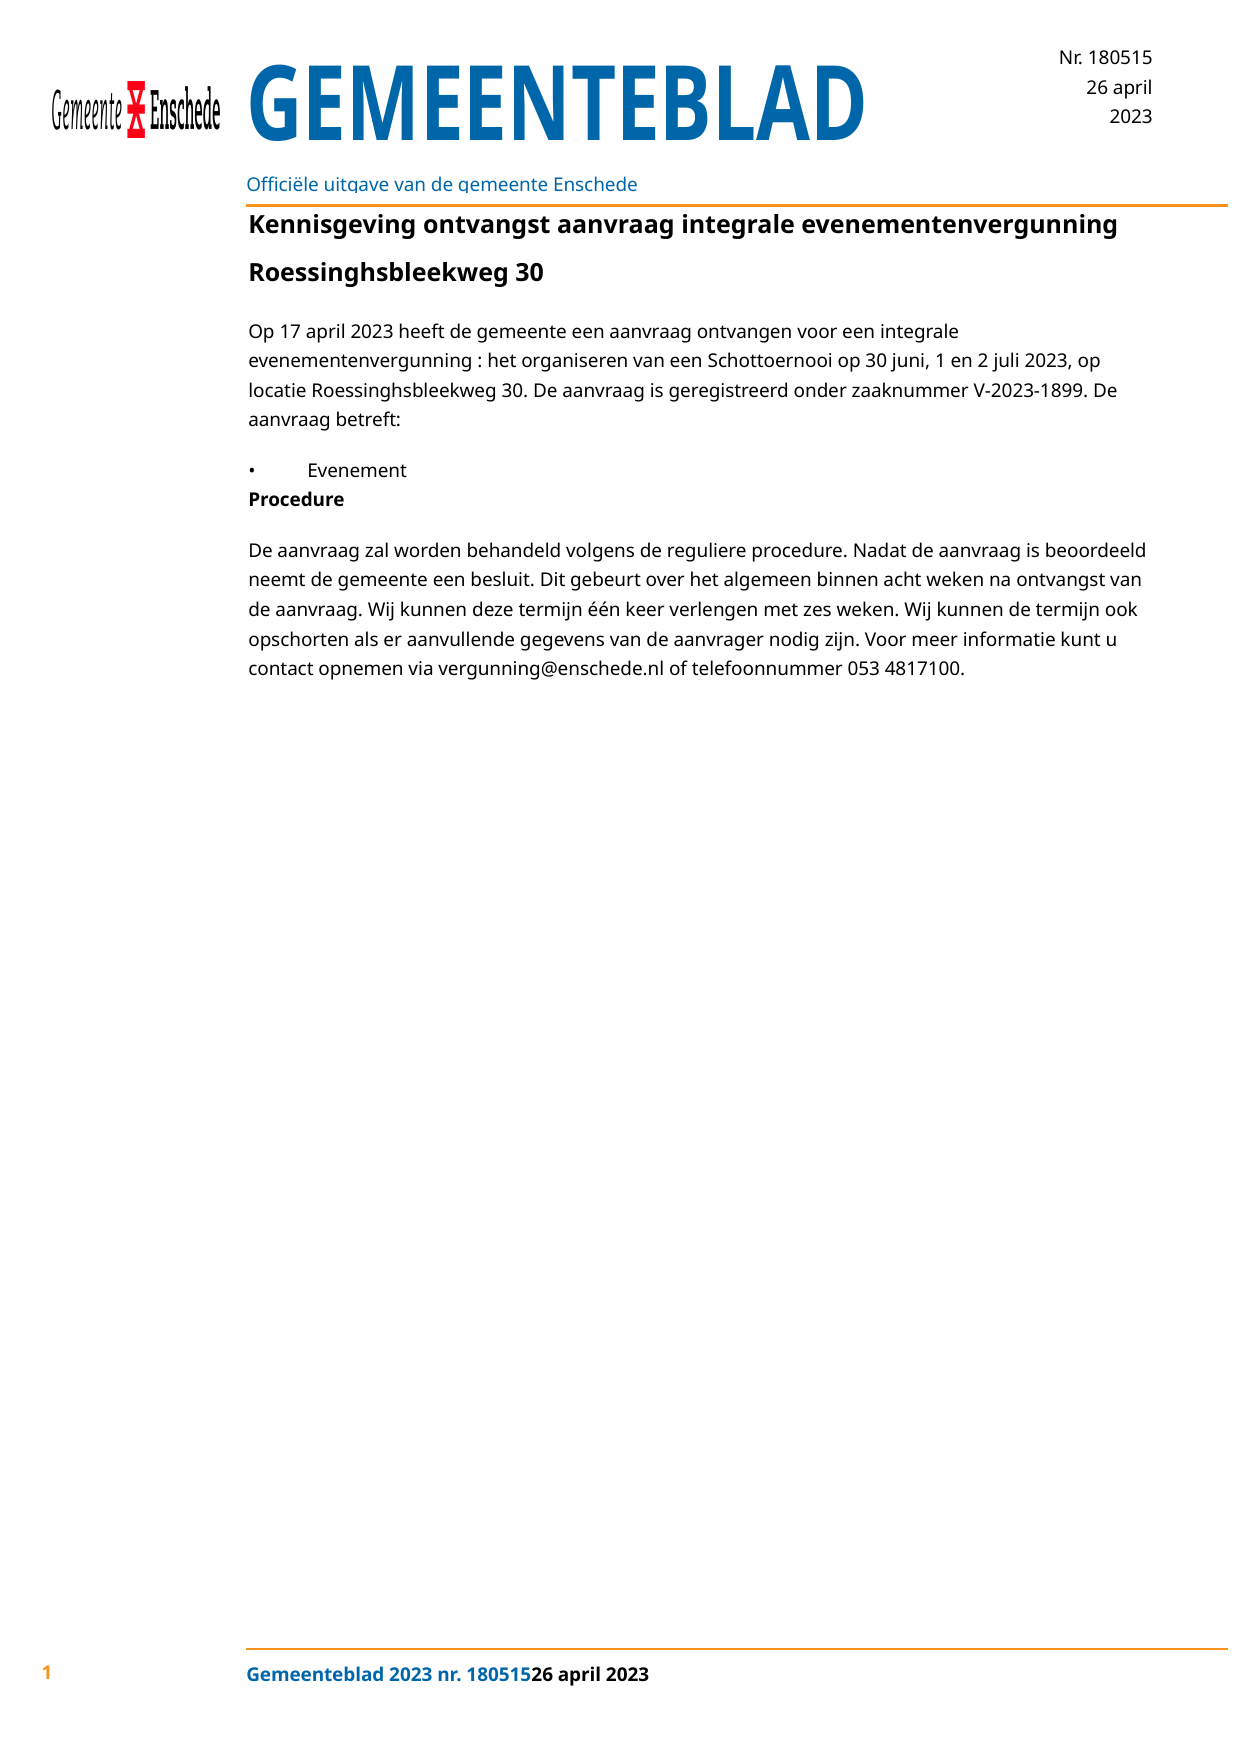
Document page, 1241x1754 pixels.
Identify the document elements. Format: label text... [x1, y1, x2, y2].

text De aanvraag zal worden behandeld volgens de reguliere procedure. Nadat de aanvraag is beoordeeld neemt de gemeente een besluit. Dit gebeurt over het algemeen binnen acht weken na ontvangst van de aanvraag. Wij kunnen deze termijn één keer verlengen met zes weken. Wij kunnen de termijn ook opschorten als er aanvullende gegevens van de aanvrager nodig zijn. Voor meer informatie kunt u contact opnemen via vergunning@enschede.nl of telefoonnummer 053 4817100. [248, 537, 1152, 681]
text Kennisgeving ontvangst aanvraag integrale evenementenvergunning Roessinghsbleekweg 30 [248, 207, 1152, 288]
list Evenement [248, 457, 1152, 483]
text Op 17 april 2023 heeft de gemeente een aanvraag ontvangen voor een integrale evenementenvergunning : het organiseren van een Schottoernooi op 30 juni, 1 en 2 juli 2023, op locatie Roessinghsbleekweg 30. De aanvraag is geregistreerd onder zaaknummer V-2023-1899. De aanvraag betreft: [248, 318, 1152, 432]
text Procedure [248, 487, 1152, 512]
picture [41, 47, 231, 172]
